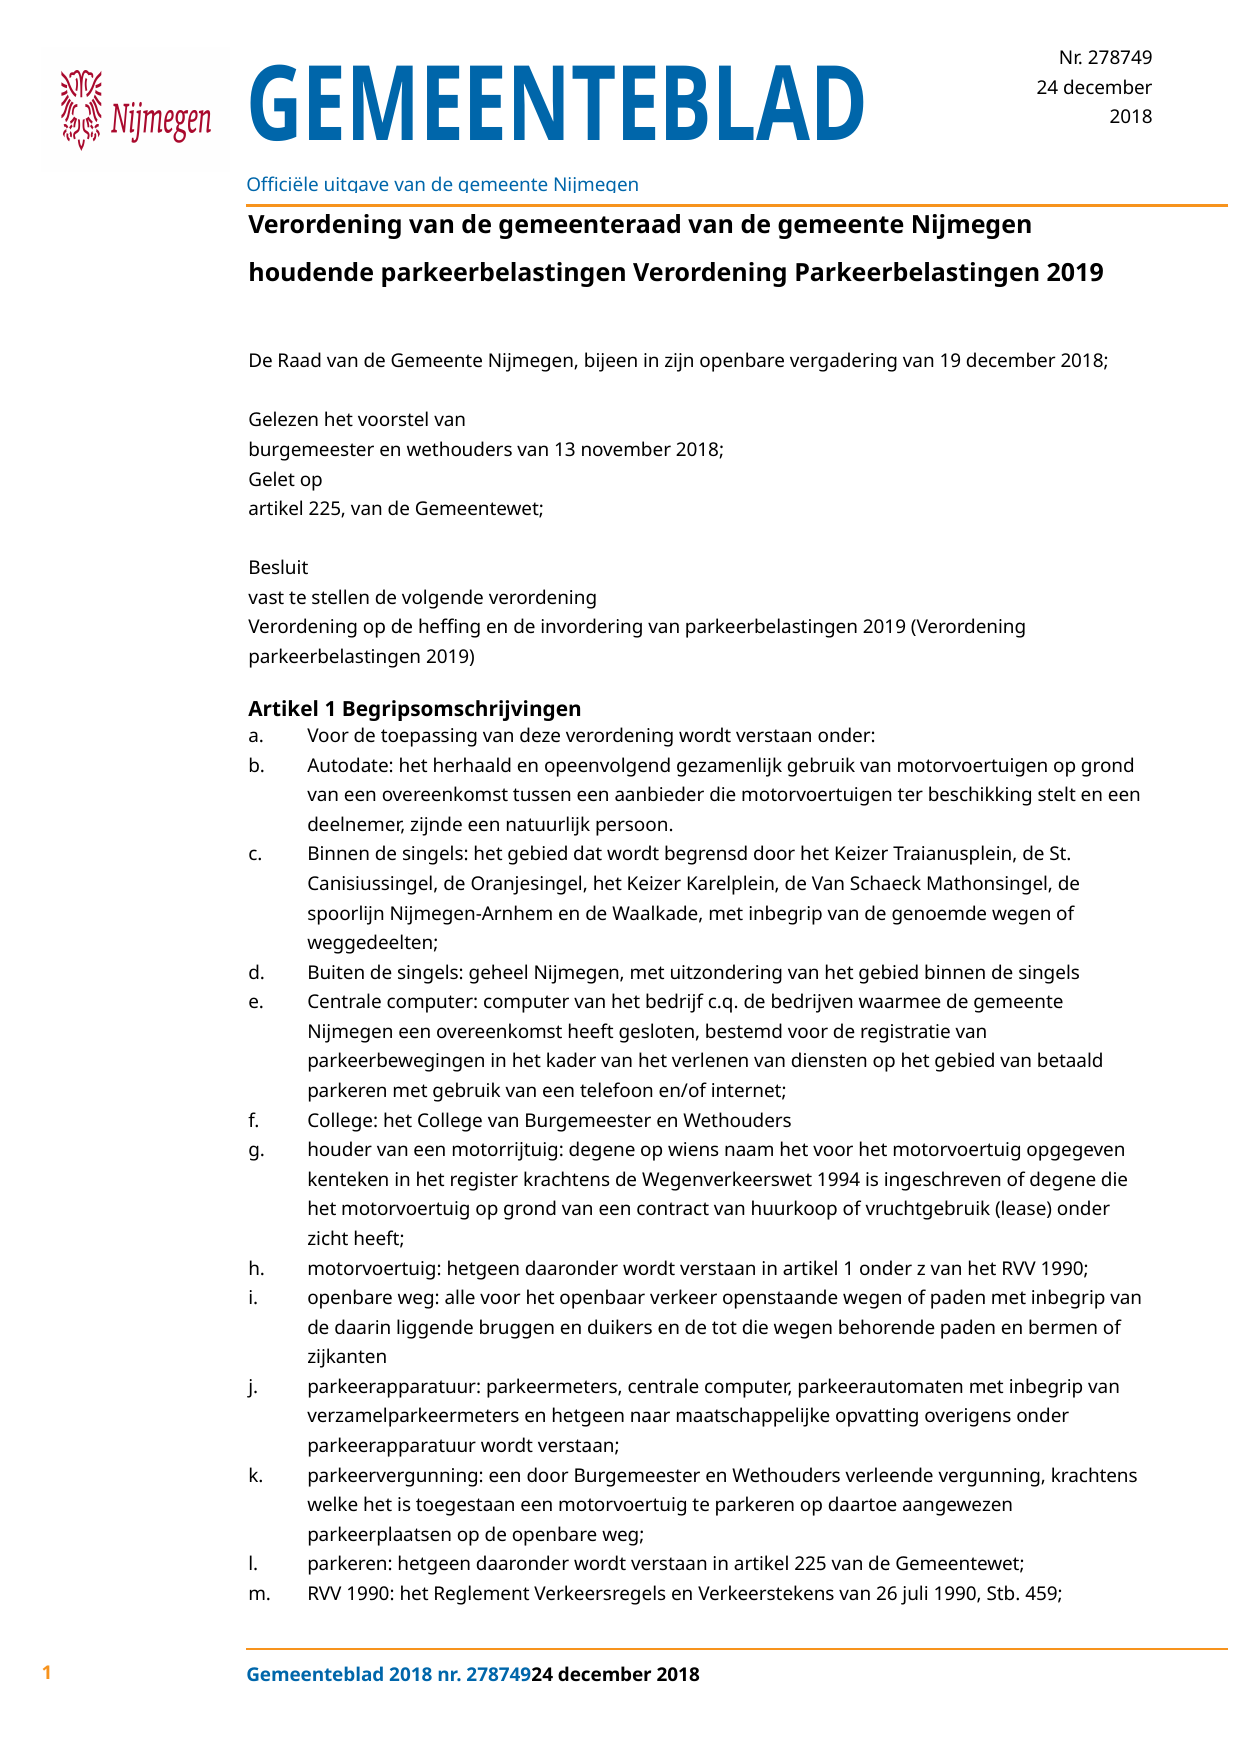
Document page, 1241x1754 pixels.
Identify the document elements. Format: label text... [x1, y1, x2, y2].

list parkeren: hetgeen daaronder wordt verstaan in artikel 225 van de Gemeentewet; [248, 1551, 1152, 1576]
text De Raad van de Gemeente Nijmegen, bijeen in zijn openbare vergadering van 19 december 2018; [248, 347, 1152, 373]
list houder van een motorrijtuig: degene op wiens naam het voor het motorvoertuig opgegeven kenteken in het register krachtens de Wegenverkeerswet 1994 is ingeschreven of degene die het motorvoertuig op grond van een contract van huurkoop of vruchtgebruik (lease) onder zicht heeft; [248, 1136, 1152, 1251]
list Centrale computer: computer van het bedrijf c.q. de bedrijven waarmee de gemeente Nijmegen een overeenkomst heeft gesloten, bestemd voor de registratie van parkeerbewegingen in het kader van het verlenen van diensten op het gebied van betaald parkeren met gebruik van een telefoon en/of internet; [248, 988, 1152, 1103]
text vast te stellen de volgende verordening [248, 584, 1152, 610]
list Voor de toepassing van deze verordening wordt verstaan onder: [248, 722, 1152, 748]
picture [41, 47, 231, 172]
text Besluit [248, 554, 1152, 580]
text Gelezen het voorstel van [248, 407, 1152, 432]
list RVV 1990: het Reglement Verkeersregels en Verkeerstekens van 26 juli 1990, Stb. 459; [248, 1580, 1152, 1606]
list motorvoertuig: hetgeen daaronder wordt verstaan in artikel 1 onder z van het RVV 1990; [248, 1255, 1152, 1280]
text burgemeester en wethouders van 13 november 2018; [248, 436, 1152, 462]
list Buiten de singels: geheel Nijmegen, met uitzondering van het gebied binnen de singels [248, 959, 1152, 984]
text artikel 225, van de Gemeentewet; [248, 495, 1152, 521]
list College: het College van Burgemeester en Wethouders [248, 1107, 1152, 1132]
list Binnen de singels: het gebied dat wordt begrensd door het Keizer Traianusplein, de St. Canisiussingel, de Oranjesingel, het Keizer Karelplein, de Van Schaeck Mathonsingel, de spoorlijn Nijmegen-Arnhem en de Waalkade, met inbegrip van de genoemde wegen of weggedeelten; [248, 841, 1152, 955]
text Verordening van de gemeenteraad van de gemeente Nijmegen houdende parkeerbelastingen Verordening Parkeerbelastingen 2019 [248, 207, 1152, 288]
text Artikel 1 Begripsomschrijvingen [248, 694, 1152, 722]
text Verordening op de heffing en de invordering van parkeerbelastingen 2019 (Verordening parkeerbelastingen 2019) [248, 614, 1152, 669]
list parkeervergunning: een door Burgemeester en Wethouders verleende vergunning, krachtens welke het is toegestaan een motorvoertuig te parkeren op daartoe aangewezen parkeerplaatsen op de openbare weg; [248, 1462, 1152, 1547]
list openbare weg: alle voor het openbaar verkeer openstaande wegen of paden met inbegrip van de daarin liggende bruggen en duikers en de tot die wegen behorende paden en bermen of zijkanten [248, 1284, 1152, 1369]
list parkeerapparatuur: parkeermeters, centrale computer, parkeerautomaten met inbegrip van verzamelparkeermeters en hetgeen naar maatschappelijke opvatting overigens onder parkeerapparatuur wordt verstaan; [248, 1373, 1152, 1458]
list Autodate: het herhaald en opeenvolgend gezamenlijk gebruik van motorvoertuigen op grond van een overeenkomst tussen een aanbieder die motorvoertuigen ter beschikking stelt en een deelnemer, zijnde een natuurlijk persoon. [248, 752, 1152, 837]
text Gelet op [248, 466, 1152, 492]
